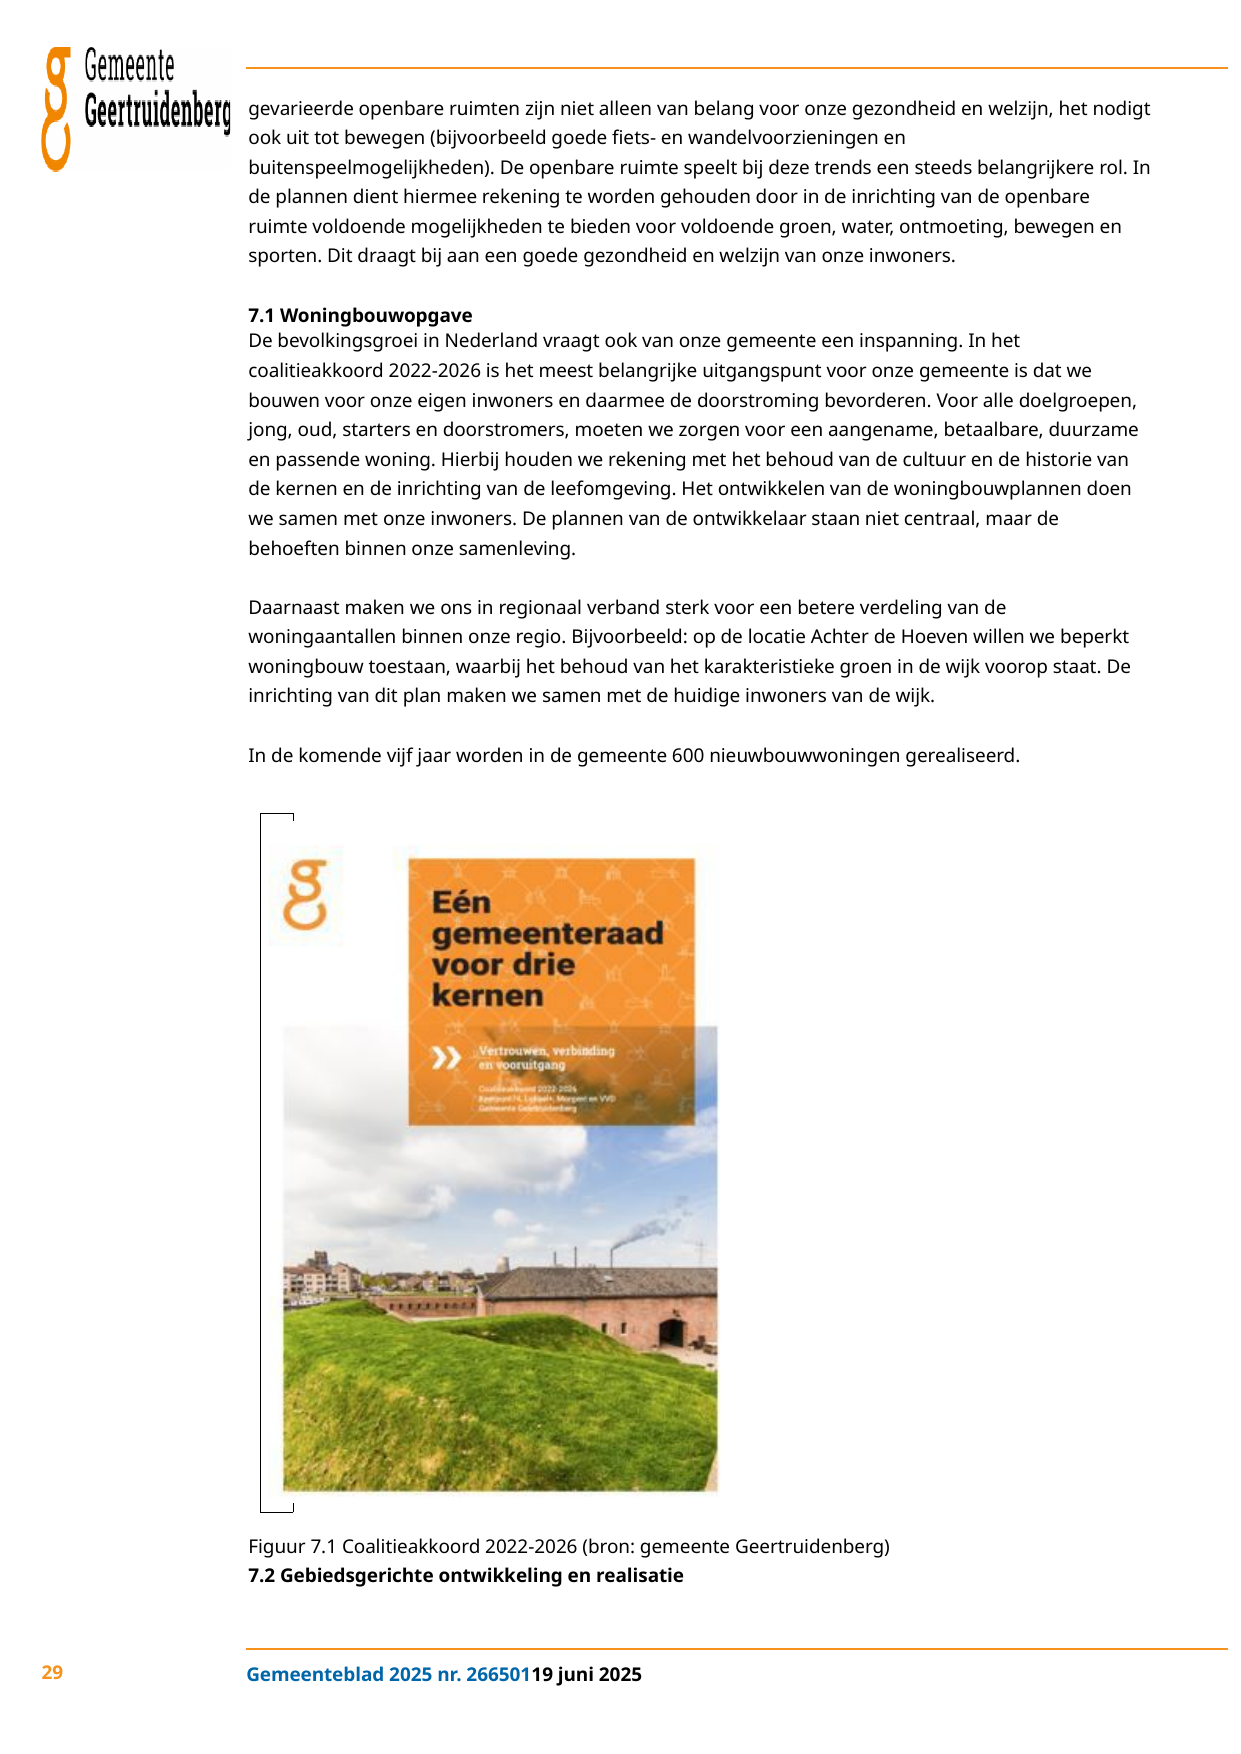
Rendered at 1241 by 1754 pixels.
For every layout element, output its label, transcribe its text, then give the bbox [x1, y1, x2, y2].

text Daarnaast maken we ons in regionaal verband sterk voor een betere verdeling van de woningaantallen binnen onze regio. Bijvoorbeeld: op de locatie Achter de Hoeven willen we beperkt woningbouw toestaan, waarbij het behoud van het karakteristieke groen in de wijk voorop staat. De inrichting van dit plan maken we samen met de huidige inwoners van de wijk. [248, 594, 1152, 708]
picture [268, 821, 735, 1503]
text 7.2 Gebiedsgerichte ontwikkeling en realisatie [248, 1563, 1152, 1588]
text In de komende vijf jaar worden in de gemeente 600 nieuwbouwwoningen gerealiseerd. [248, 742, 1152, 767]
picture [41, 47, 231, 172]
text gevarieerde openbare ruimten zijn niet alleen van belang voor onze gezondheid en welzijn, het nodigt ook uit tot bewegen (bijvoorbeeld goede fiets- en wandelvoorzieningen en buitenspeelmogelijkheden). De openbare ruimte speelt bij deze trends een steeds belangrijkere rol. In de plannen dient hiermee rekening te worden gehouden door in de inrichting van de openbare ruimte voldoende mogelijkheden te bieden voor voldoende groen, water, ontmoeting, bewegen en sporten. Dit draagt bij aan een goede gezondheid en welzijn van onze inwoners. [248, 95, 1152, 268]
text Figuur 7.1 Coalitieakkoord 2022-2026 (bron: gemeente Geertruidenberg) [248, 1533, 1152, 1559]
text 7.1 Woningbouwopgave [248, 302, 1152, 328]
text De bevolkingsgroei in Nederland vraagt ook van onze gemeente een inspanning. In het coalitieakkoord 2022-2026 is het meest belangrijke uitgangspunt voor onze gemeente is dat we bouwen voor onze eigen inwoners en daarmee de doorstroming bevorderen. Voor alle doelgroepen, jong, oud, starters en doorstromers, moeten we zorgen voor een aangename, betaalbare, duurzame en passende woning. Hierbij houden we rekening met het behoud van de cultuur en de historie van de kernen en de inrichting van de leefomgeving. Het ontwikkelen van de woningbouwplannen doen we samen met onze inwoners. De plannen van de ontwikkelaar staan niet centraal, maar de behoeften binnen onze samenleving. [248, 328, 1152, 560]
